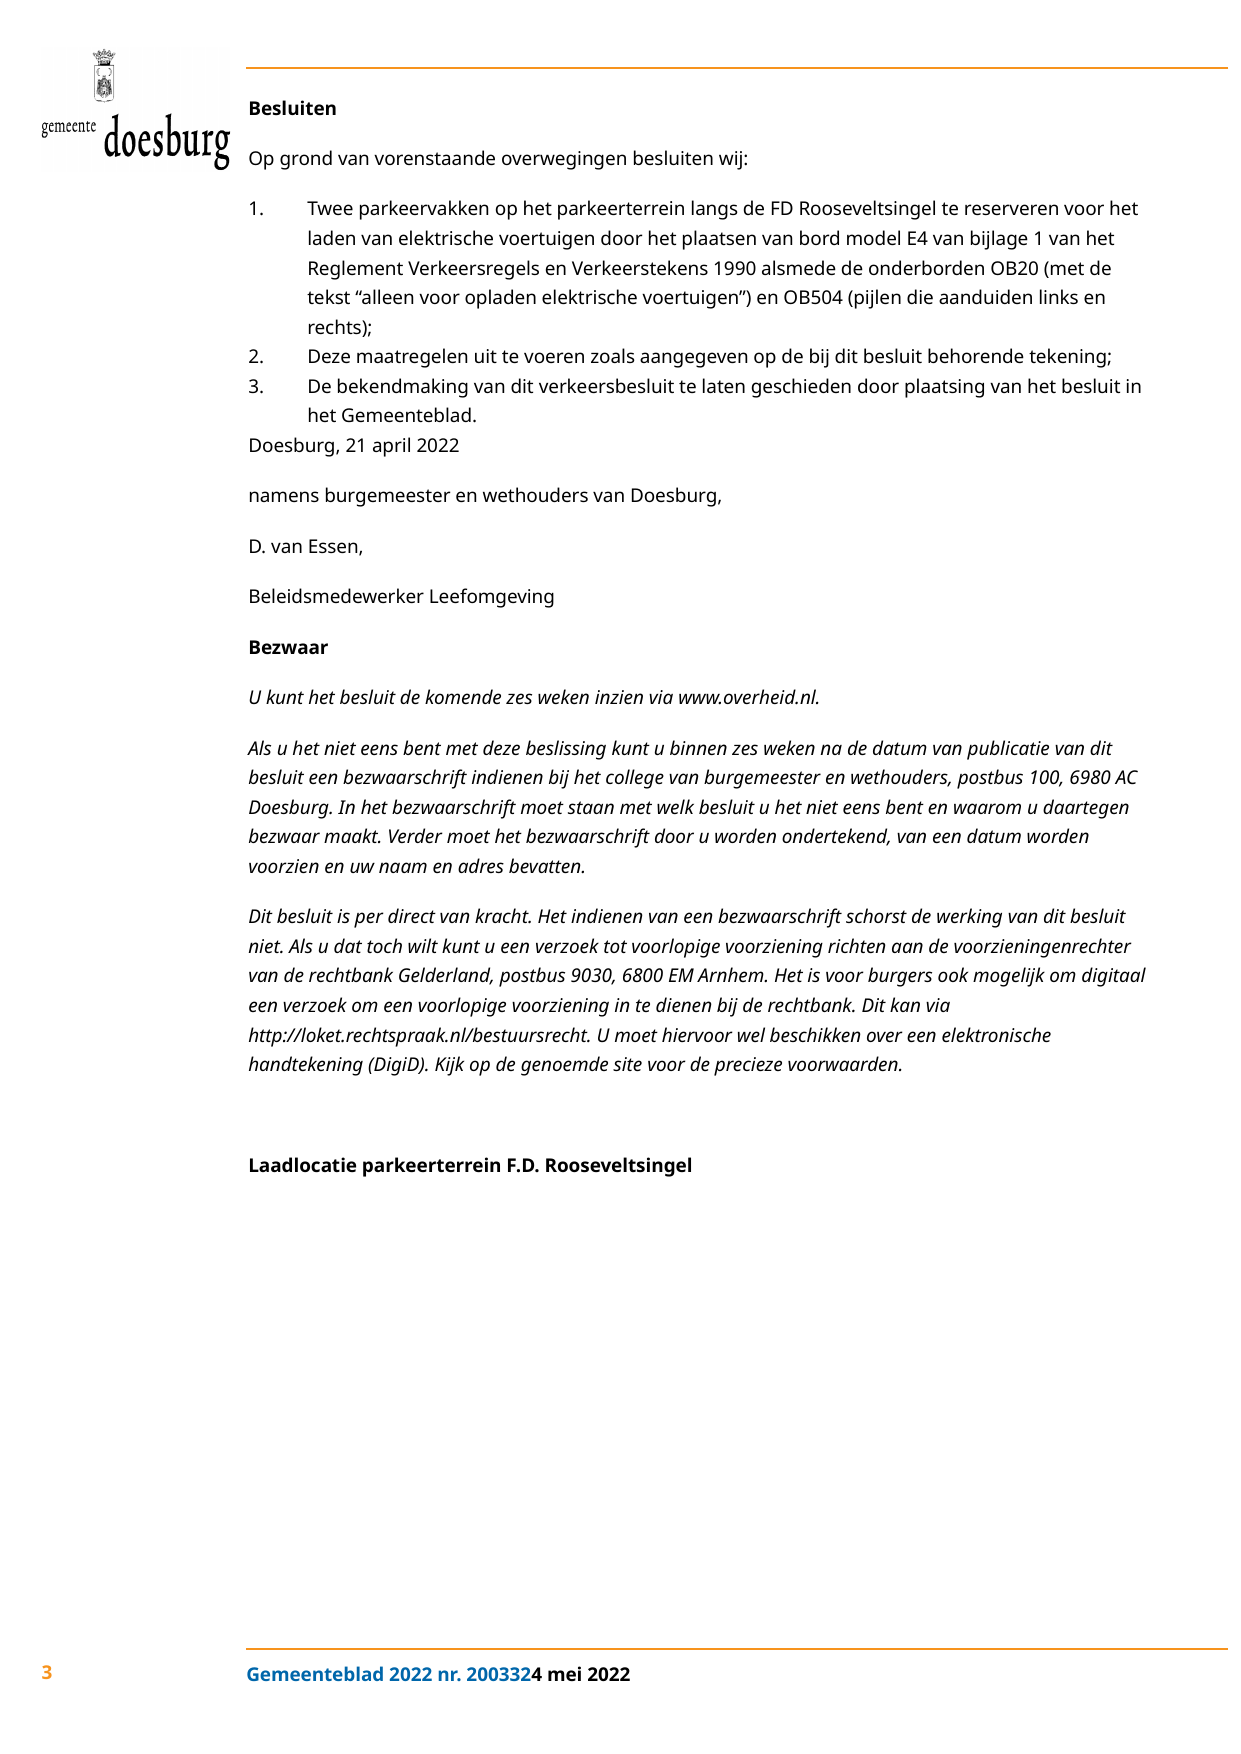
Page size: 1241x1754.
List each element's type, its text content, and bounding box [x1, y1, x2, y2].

text Dit besluit is per direct van kracht. Het indienen van een bezwaarschrift schorst de werking van dit besluit niet. Als u dat toch wilt kunt u een verzoek tot voorlopige voorziening richten aan de voorzieningenrechter van de rechtbank Gelderland, postbus 9030, 6800 EM Arnhem. Het is voor burgers ook mogelijk om digitaal een verzoek om een voorlopige voorziening in te dienen bij de rechtbank. Dit kan via http://loket.rechtspraak.nl/bestuursrecht. U moet hiervoor wel beschikken over een elektronische handtekening (DigiD). Kijk op de genoemde site voor de precieze voorwaarden. [248, 903, 1152, 1077]
text U kunt het besluit de komende zes weken inzien via www.overheid.nl. [248, 684, 1152, 710]
text D. van Essen, [248, 533, 1152, 559]
text Doesburg, 21 april 2022 [248, 432, 1152, 458]
text Besluiten [248, 95, 1152, 121]
picture [41, 47, 231, 172]
text Als u het niet eens bent met deze beslissing kunt u binnen zes weken na de datum van publicatie van dit besluit een bezwaarschrift indienen bij het college van burgemeester en wethouders, postbus 100, 6980 AC Doesburg. In het bezwaarschrift moet staan met welk besluit u het niet eens bent en waarom u daartegen bezwaar maakt. Verder moet het bezwaarschrift door u worden ondertekend, van een datum worden voorzien en uw naam en adres bevatten. [248, 735, 1152, 879]
list Deze maatregelen uit te voeren zoals aangegeven op de bij dit besluit behorende tekening; [248, 343, 1152, 369]
list De bekendmaking van dit verkeersbesluit te laten geschieden door plaatsing van het besluit in het Gemeenteblad. [248, 373, 1152, 428]
list Twee parkeervakken op het parkeerterrein langs de FD Rooseveltsingel te reserveren voor het laden van elektrische voertuigen door het plaatsen van bord model E4 van bijlage 1 van het Reglement Verkeersregels en Verkeerstekens 1990 alsmede de onderborden OB20 (met de tekst “alleen voor opladen elektrische voertuigen”) en OB504 (pijlen die aanduiden links en rechts); [248, 196, 1152, 340]
text Beleidsmedewerker Leefomgeving [248, 583, 1152, 609]
text Laadlocatie parkeerterrein F.D. Rooseveltsingel [248, 1152, 1152, 1178]
text namens burgemeester en wethouders van Doesburg, [248, 483, 1152, 508]
text Bezwaar [248, 634, 1152, 660]
text Op grond van vorenstaande overwegingen besluiten wij: [248, 145, 1152, 171]
